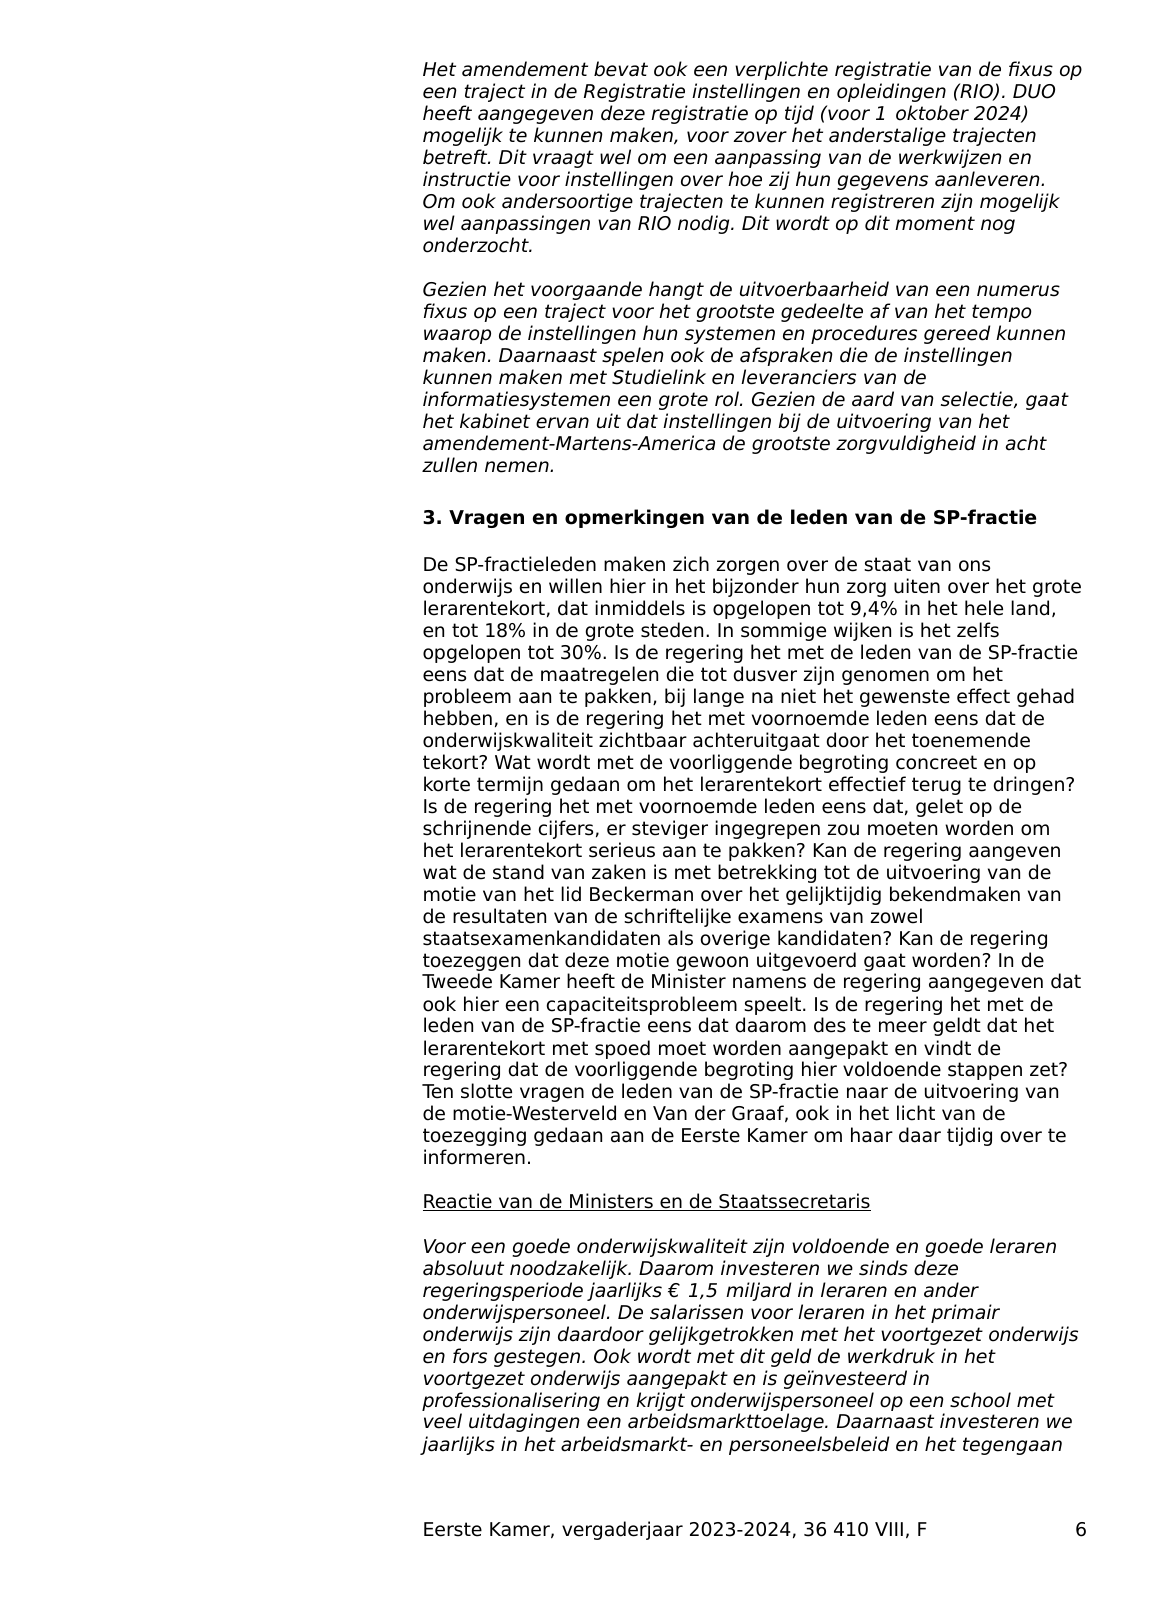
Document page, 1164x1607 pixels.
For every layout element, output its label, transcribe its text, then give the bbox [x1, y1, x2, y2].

subtitle 3. Vragen en opmerkingen van de leden van de SP-fractie [422, 507, 1087, 529]
text Gezien het voorgaande hangt de uitvoerbaarheid van een numerus fixus op een traject voor het grootste gedeelte af van het tempo waarop de instellingen hun systemen en procedures gereed kunnen maken. Daarnaast spelen ook de afspraken die de instellingen kunnen maken met Studielink en leveranciers van de informatiesystemen een grote rol. Gezien de aard van selectie, gaat het kabinet ervan uit dat instellingen bij de uitvoering van het amendement-Martens-America de grootste zorgvuldigheid in acht zullen nemen. [422, 279, 1087, 477]
text Voor een goede onderwijskwaliteit zijn voldoende en goede leraren absoluut noodzakelijk. Daarom investeren we sinds deze regeringsperiode jaarlijks € 1,5 miljard in leraren en ander onderwijspersoneel. De salarissen voor leraren in het primair onderwijs zijn daardoor gelijkgetrokken met het voortgezet onderwijs en fors gestegen. Ook wordt met dit geld de werkdruk in het voortgezet onderwijs aangepakt en is geïnvesteerd in professionalisering en krijgt onderwijspersoneel op een school met veel uitdagingen een arbeidsmarkttoelage. Daarnaast investeren we jaarlijks in het arbeidsmarkt- en personeelsbeleid en het tegengaan [422, 1236, 1087, 1455]
text Het amendement bevat ook een verplichte registratie van de fixus op een traject in de Registratie instellingen en opleidingen (RIO). DUO heeft aangegeven deze registratie op tijd (voor 1 oktober 2024) mogelijk te kunnen maken, voor zover het anderstalige trajecten betreft. Dit vraagt wel om een aanpassing van de werkwijzen en instructie voor instellingen over hoe zij hun gegevens aanleveren. Om ook andersoortige trajecten te kunnen registreren zijn mogelijk wel aanpassingen van RIO nodig. Dit wordt op dit moment nog onderzocht. [422, 59, 1087, 257]
subtitle Reactie van de Ministers en de Staatssecretaris [422, 1191, 1087, 1213]
text De SP-fractieleden maken zich zorgen over de staat van ons onderwijs en willen hier in het bijzonder hun zorg uiten over het grote lerarentekort, dat inmiddels is opgelopen tot 9,4% in het hele land, en tot 18% in de grote steden. In sommige wijken is het zelfs opgelopen tot 30%. Is de regering het met de leden van de SP-fractie eens dat de maatregelen die tot dusver zijn genomen om het probleem aan te pakken, bij lange na niet het gewenste effect gehad hebben, en is de regering het met voornoemde leden eens dat de onderwijskwaliteit zichtbaar achteruitgaat door het toenemende tekort? Wat wordt met de voorliggende begroting concreet en op korte termijn gedaan om het lerarentekort effectief terug te dringen? Is de regering het met voornoemde leden eens dat, gelet op de schrijnende cijfers, er steviger ingegrepen zou moeten worden om het lerarentekort serieus aan te pakken? Kan de regering aangeven wat de stand van zaken is met betrekking tot de uitvoering van de motie van het lid Beckerman over het gelijktijdig bekendmaken van de resultaten van de schriftelijke examens van zowel staatsexamenkandidaten als overige kandidaten? Kan de regering toezeggen dat deze motie gewoon uitgevoerd gaat worden? In de Tweede Kamer heeft de Minister namens de regering aangegeven dat ook hier een capaciteitsprobleem speelt. Is de regering het met de leden van de SP-fractie eens dat daarom des te meer geldt dat het lerarentekort met spoed moet worden aangepakt en vindt de regering dat de voorliggende begroting hier voldoende stappen zet? Ten slotte vragen de leden van de SP-fractie naar de uitvoering van de motie-Westerveld en Van der Graaf, ook in het licht van de toezegging gedaan aan de Eerste Kamer om haar daar tijdig over te informeren. [422, 554, 1087, 1169]
